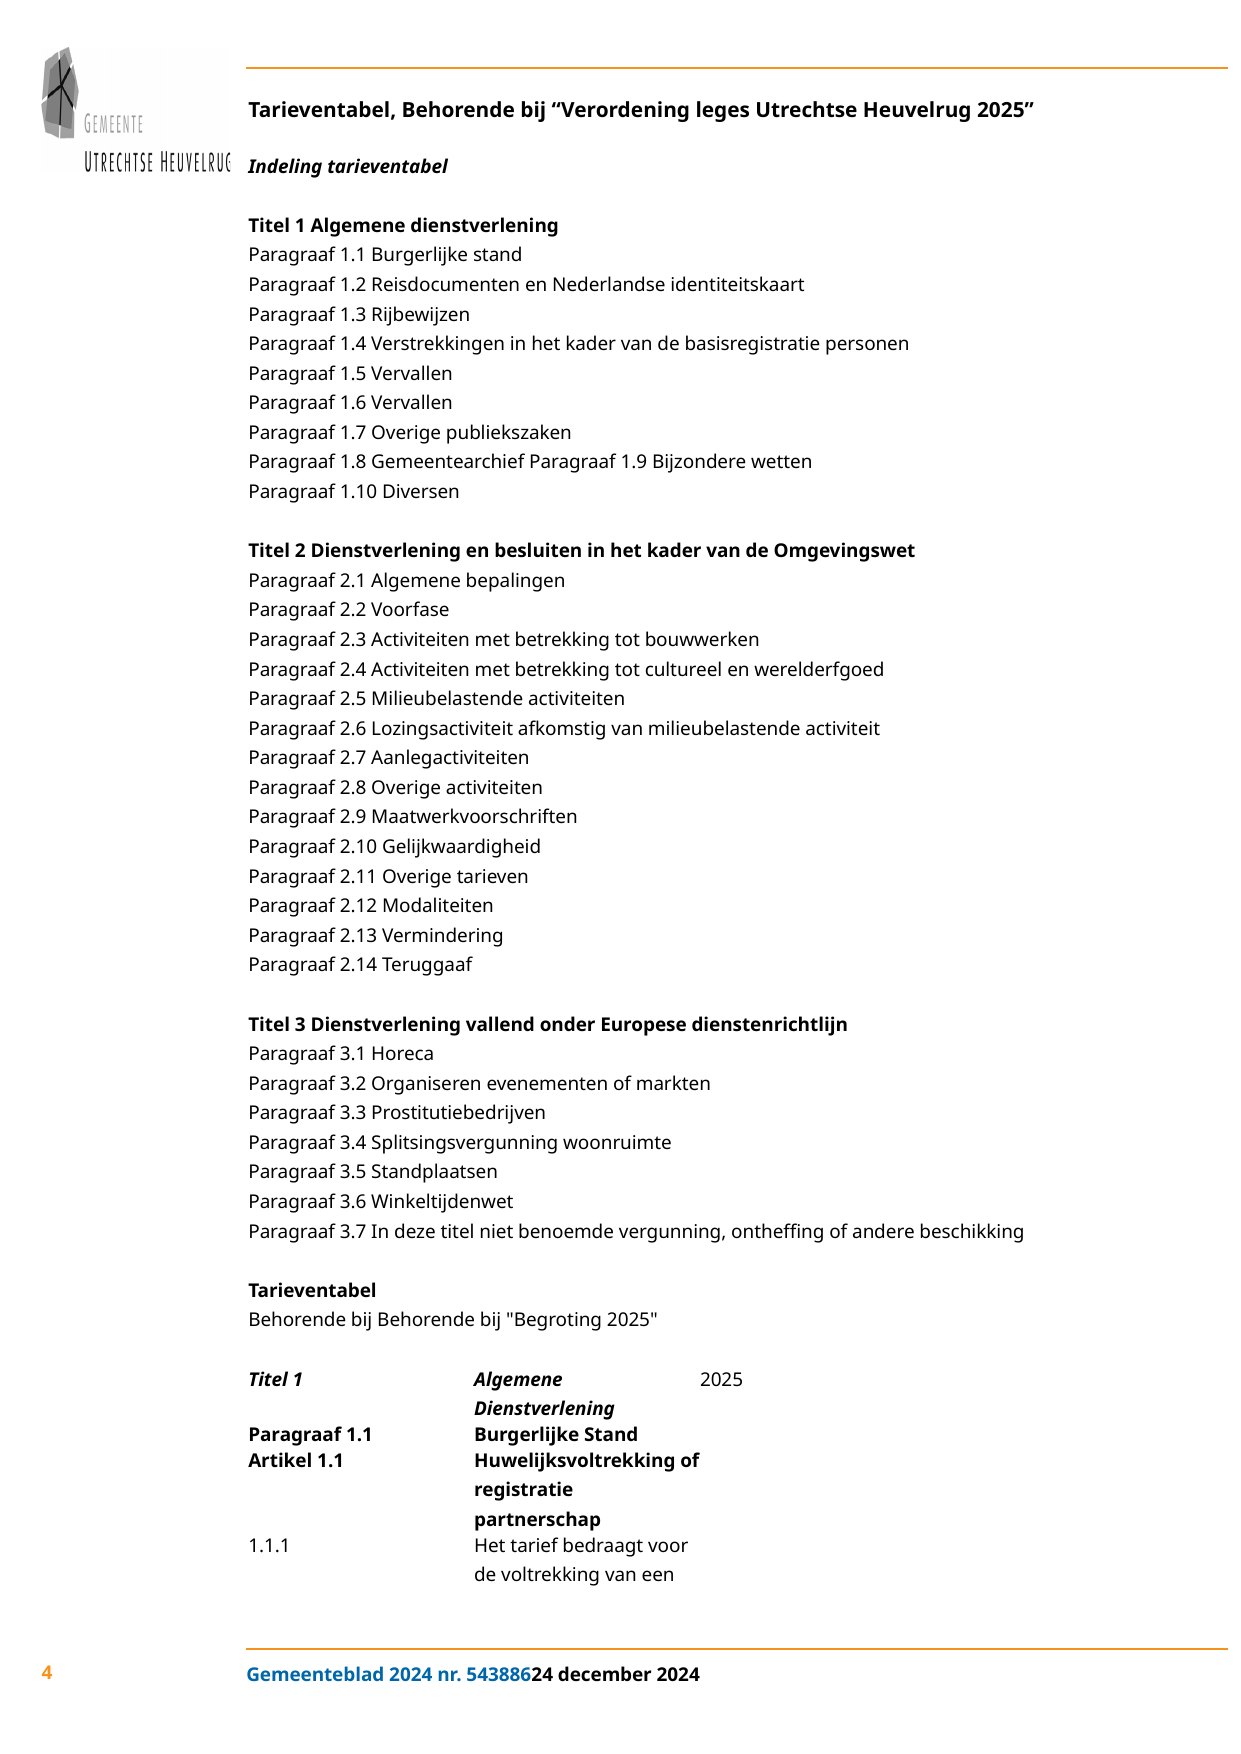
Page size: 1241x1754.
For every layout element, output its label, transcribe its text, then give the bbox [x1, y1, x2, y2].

text Paragraaf 1.5 Vervallen [248, 360, 1152, 386]
text Paragraaf 3.2 Organiseren evenementen of markten [248, 1070, 1152, 1096]
table_cell Artikel 1.1 [248, 1447, 474, 1532]
text Paragraaf 2.6 Lozingsactiviteit afkomstig van milieubelastende activiteit [248, 715, 1152, 741]
text Paragraaf 3.7 In deze titel niet benoemde vergunning, ontheffing of andere beschikking [248, 1218, 1152, 1244]
text Tarieventabel [248, 1277, 1152, 1303]
text Paragraaf 3.1 Horeca [248, 1040, 1152, 1066]
text Paragraaf 2.14 Teruggaaf [248, 952, 1152, 977]
text Paragraaf 1.2 Reisdocumenten en Nederlandse identiteitskaart [248, 271, 1152, 297]
text Paragraaf 2.7 Aanlegactiviteiten [248, 744, 1152, 770]
text Paragraaf 3.3 Prostitutiebedrijven [248, 1099, 1152, 1125]
text Paragraaf 1.1 Burgerlijke stand [248, 242, 1152, 267]
table_cell [700, 1447, 1152, 1532]
text Titel 2 Dienstverlening en besluiten in het kader van de Omgevingswet [248, 537, 1152, 563]
table_header Titel 1 [248, 1366, 474, 1421]
text Paragraaf 2.5 Milieubelastende activiteiten [248, 685, 1152, 711]
text Paragraaf 2.10 Gelijkwaardigheid [248, 833, 1152, 859]
text Titel 1 Algemene dienstverlening [248, 212, 1152, 238]
text Paragraaf 3.5 Standplaatsen [248, 1159, 1152, 1184]
text Paragraaf 2.4 Activiteiten met betrekking tot cultureel en werelderfgoed [248, 656, 1152, 682]
text Paragraaf 3.6 Winkeltijdenwet [248, 1188, 1152, 1214]
table_cell [700, 1421, 1152, 1447]
table_header Algemene Dienstverlening [474, 1366, 700, 1421]
text Paragraaf 1.10 Diversen [248, 478, 1152, 504]
text Behorende bij Behorende bij "Begroting 2025" [248, 1307, 1152, 1332]
text Paragraaf 2.11 Overige tarieven [248, 863, 1152, 889]
text Paragraaf 1.8 Gemeentearchief Paragraaf 1.9 Bijzondere wetten [248, 449, 1152, 474]
table_header 2025 [700, 1366, 1152, 1421]
text Paragraaf 1.6 Vervallen [248, 389, 1152, 415]
table_cell Paragraaf 1.1 [248, 1421, 474, 1447]
text Tarieventabel, Behorende bij “Verordening leges Utrechtse Heuvelrug 2025” [248, 95, 1152, 123]
text Paragraaf 2.3 Activiteiten met betrekking tot bouwwerken [248, 626, 1152, 652]
picture [41, 47, 231, 172]
text Paragraaf 3.4 Splitsingsvergunning woonruimte [248, 1129, 1152, 1155]
text Indeling tarieventabel [248, 153, 1152, 179]
text Paragraaf 2.1 Algemene bepalingen [248, 567, 1152, 593]
text Paragraaf 1.7 Overige publiekszaken [248, 419, 1152, 445]
text Paragraaf 2.12 Modaliteiten [248, 892, 1152, 918]
table_cell Burgerlijke Stand [474, 1421, 700, 1447]
table_cell Huwelijksvoltrekking of registratie partnerschap [474, 1447, 700, 1532]
text Titel 3 Dienstverlening vallend onder Europese dienstenrichtlijn [248, 1011, 1152, 1037]
text Paragraaf 2.8 Overige activiteiten [248, 774, 1152, 800]
text Paragraaf 2.9 Maatwerkvoorschriften [248, 804, 1152, 829]
text Paragraaf 2.2 Voorfase [248, 597, 1152, 622]
text Paragraaf 1.4 Verstrekkingen in het kader van de basisregistratie personen [248, 330, 1152, 356]
table_cell 1.1.1 [248, 1532, 474, 1587]
table_cell [700, 1532, 1152, 1587]
table_cell Het tarief bedraagt voor de voltrekking van een [474, 1532, 700, 1587]
text Paragraaf 1.3 Rijbewijzen [248, 301, 1152, 327]
text Paragraaf 2.13 Vermindering [248, 922, 1152, 948]
